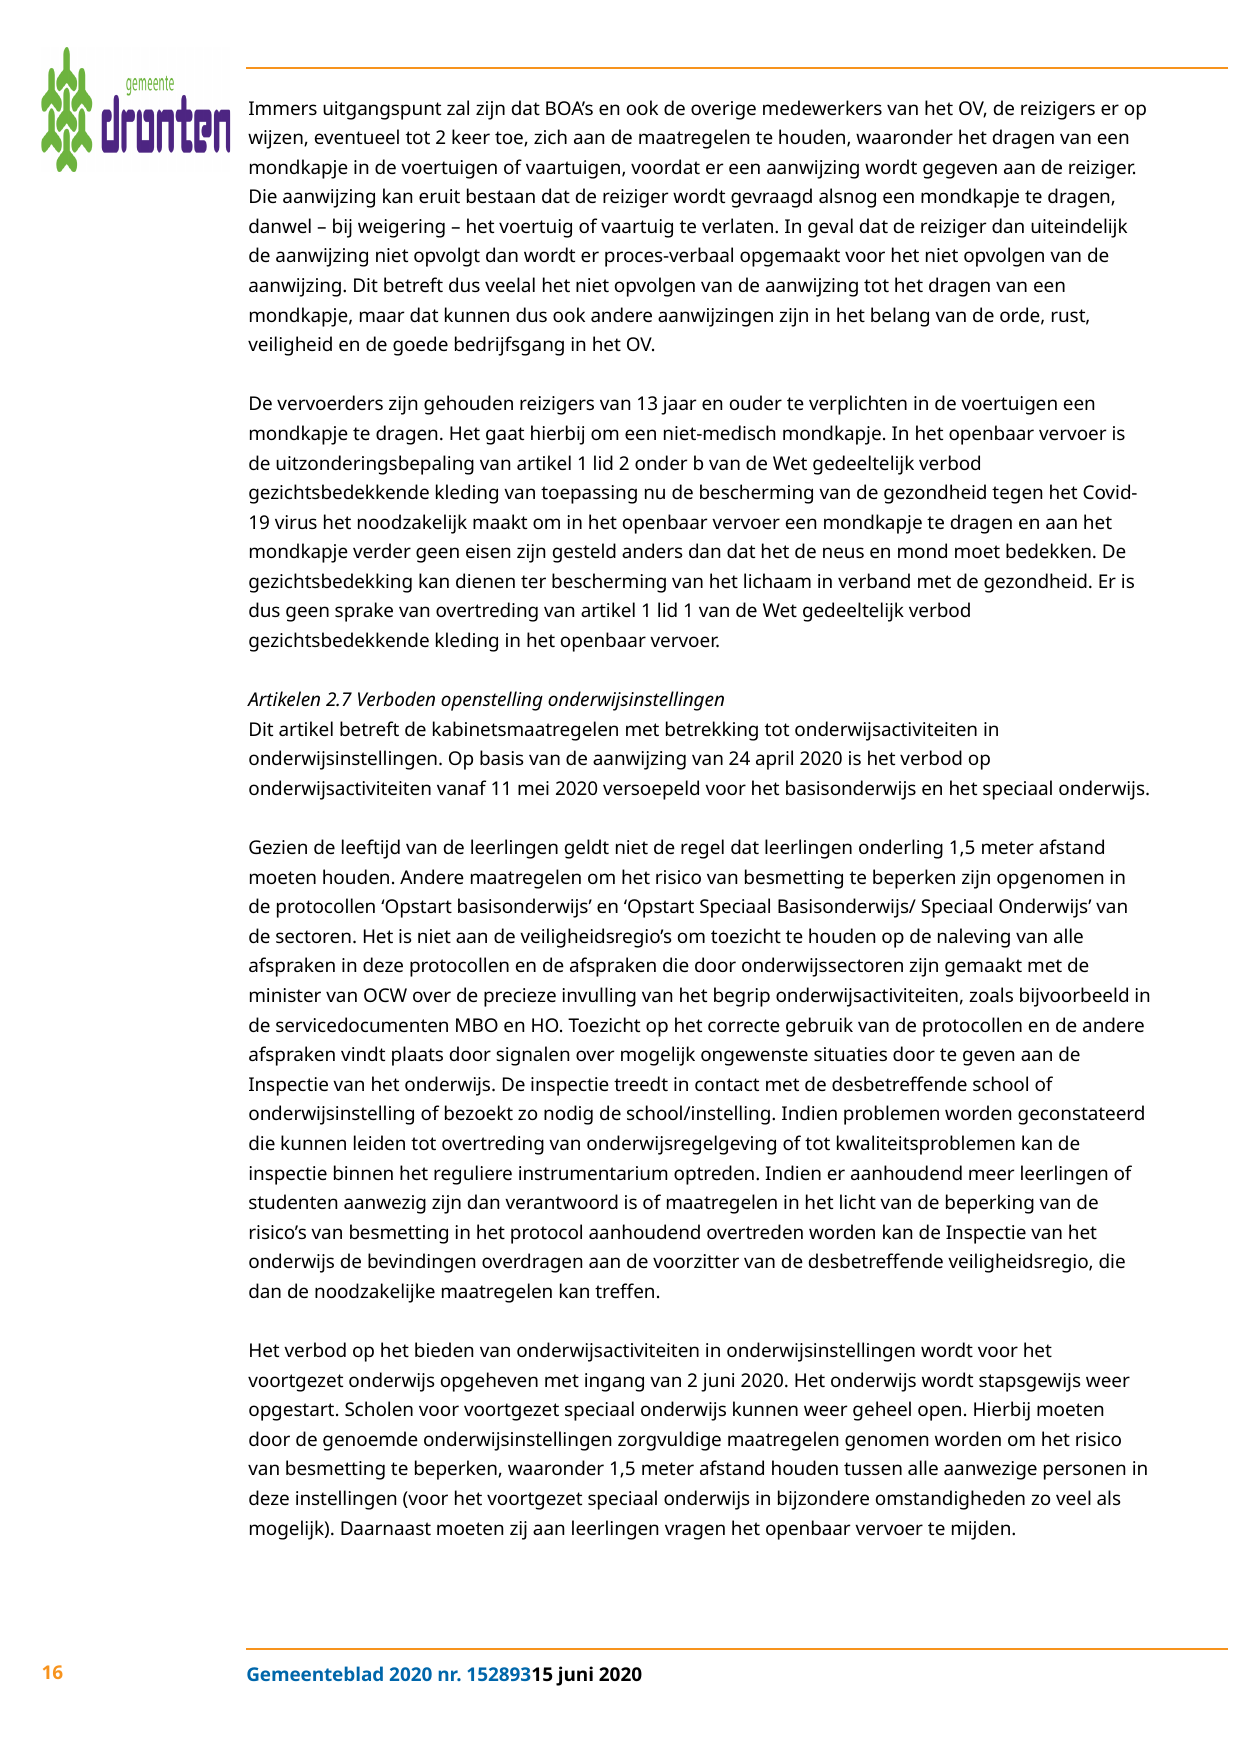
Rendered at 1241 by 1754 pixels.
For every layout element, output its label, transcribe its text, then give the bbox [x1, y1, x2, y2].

text Dit artikel betreft de kabinetsmaatregelen met betrekking tot onderwijsactiviteiten in onderwijsinstellingen. Op basis van de aanwijzing van 24 april 2020 is het verbod op onderwijsactiviteiten vanaf 11 mei 2020 versoepeld voor het basisonderwijs en het speciaal onderwijs. [248, 716, 1152, 801]
text Immers uitgangspunt zal zijn dat BOA’s en ook de overige medewerkers van het OV, de reizigers er op wijzen, eventueel tot 2 keer toe, zich aan de maatregelen te houden, waaronder het dragen van een mondkapje in de voertuigen of vaartuigen, voordat er een aanwijzing wordt gegeven aan de reiziger. Die aanwijzing kan eruit bestaan dat de reiziger wordt gevraagd alsnog een mondkapje te dragen, danwel – bij weigering – het voertuig of vaartuig te verlaten. In geval dat de reiziger dan uiteindelijk de aanwijzing niet opvolgt dan wordt er proces-verbaal opgemaakt voor het niet opvolgen van de aanwijzing. Dit betreft dus veelal het niet opvolgen van de aanwijzing tot het dragen van een mondkapje, maar dat kunnen dus ook andere aanwijzingen zijn in het belang van de orde, rust, veiligheid en de goede bedrijfsgang in het OV. [248, 95, 1152, 357]
text Gezien de leeftijd van de leerlingen geldt niet de regel dat leerlingen onderling 1,5 meter afstand moeten houden. Andere maatregelen om het risico van besmetting te beperken zijn opgenomen in de protocollen ‘Opstart basisonderwijs’ en ‘Opstart Speciaal Basisonderwijs/ Speciaal Onderwijs’ van de sectoren. Het is niet aan de veiligheidsregio’s om toezicht te houden op de naleving van alle afspraken in deze protocollen en de afspraken die door onderwijssectoren zijn gemaakt met de minister van OCW over de precieze invulling van het begrip onderwijsactiviteiten, zoals bijvoorbeeld in de servicedocumenten MBO en HO. Toezicht op het correcte gebruik van de protocollen en de andere afspraken vindt plaats door signalen over mogelijk ongewenste situaties door te geven aan de Inspectie van het onderwijs. De inspectie treedt in contact met de desbetreffende school of onderwijsinstelling of bezoekt zo nodig de school/instelling. Indien problemen worden geconstateerd die kunnen leiden tot overtreding van onderwijsregelgeving of tot kwaliteitsproblemen kan de inspectie binnen het reguliere instrumentarium optreden. Indien er aanhoudend meer leerlingen of studenten aanwezig zijn dan verantwoord is of maatregelen in het licht van de beperking van de risico’s van besmetting in het protocol aanhoudend overtreden worden kan de Inspectie van het onderwijs de bevindingen overdragen aan de voorzitter van de desbetreffende veiligheidsregio, die dan de noodzakelijke maatregelen kan treffen. [248, 834, 1152, 1304]
text Het verbod op het bieden van onderwijsactiviteiten in onderwijsinstellingen wordt voor het voortgezet onderwijs opgeheven met ingang van 2 juni 2020. Het onderwijs wordt stapsgewijs weer opgestart. Scholen voor voortgezet speciaal onderwijs kunnen weer geheel open. Hierbij moeten door de genoemde onderwijsinstellingen zorgvuldige maatregelen genomen worden om het risico van besmetting te beperken, waaronder 1,5 meter afstand houden tussen alle aanwezige personen in deze instellingen (voor het voortgezet speciaal onderwijs in bijzondere omstandigheden zo veel als mogelijk). Daarnaast moeten zij aan leerlingen vragen het openbaar vervoer te mijden. [248, 1337, 1152, 1541]
text De vervoerders zijn gehouden reizigers van 13 jaar en ouder te verplichten in de voertuigen een mondkapje te dragen. Het gaat hierbij om een niet-medisch mondkapje. In het openbaar vervoer is de uitzonderingsbepaling van artikel 1 lid 2 onder b van de Wet gedeeltelijk verbod gezichtsbedekkende kleding van toepassing nu de bescherming van de gezondheid tegen het Covid-19 virus het noodzakelijk maakt om in het openbaar vervoer een mondkapje te dragen en aan het mondkapje verder geen eisen zijn gesteld anders dan dat het de neus en mond moet bedekken. De gezichtsbedekking kan dienen ter bescherming van het lichaam in verband met de gezondheid. Er is dus geen sprake van overtreding van artikel 1 lid 1 van de Wet gedeeltelijk verbod gezichtsbedekkende kleding in het openbaar vervoer. [248, 391, 1152, 653]
picture [41, 47, 231, 172]
text Artikelen 2.7 Verboden openstelling onderwijsinstellingen [248, 686, 1152, 712]
